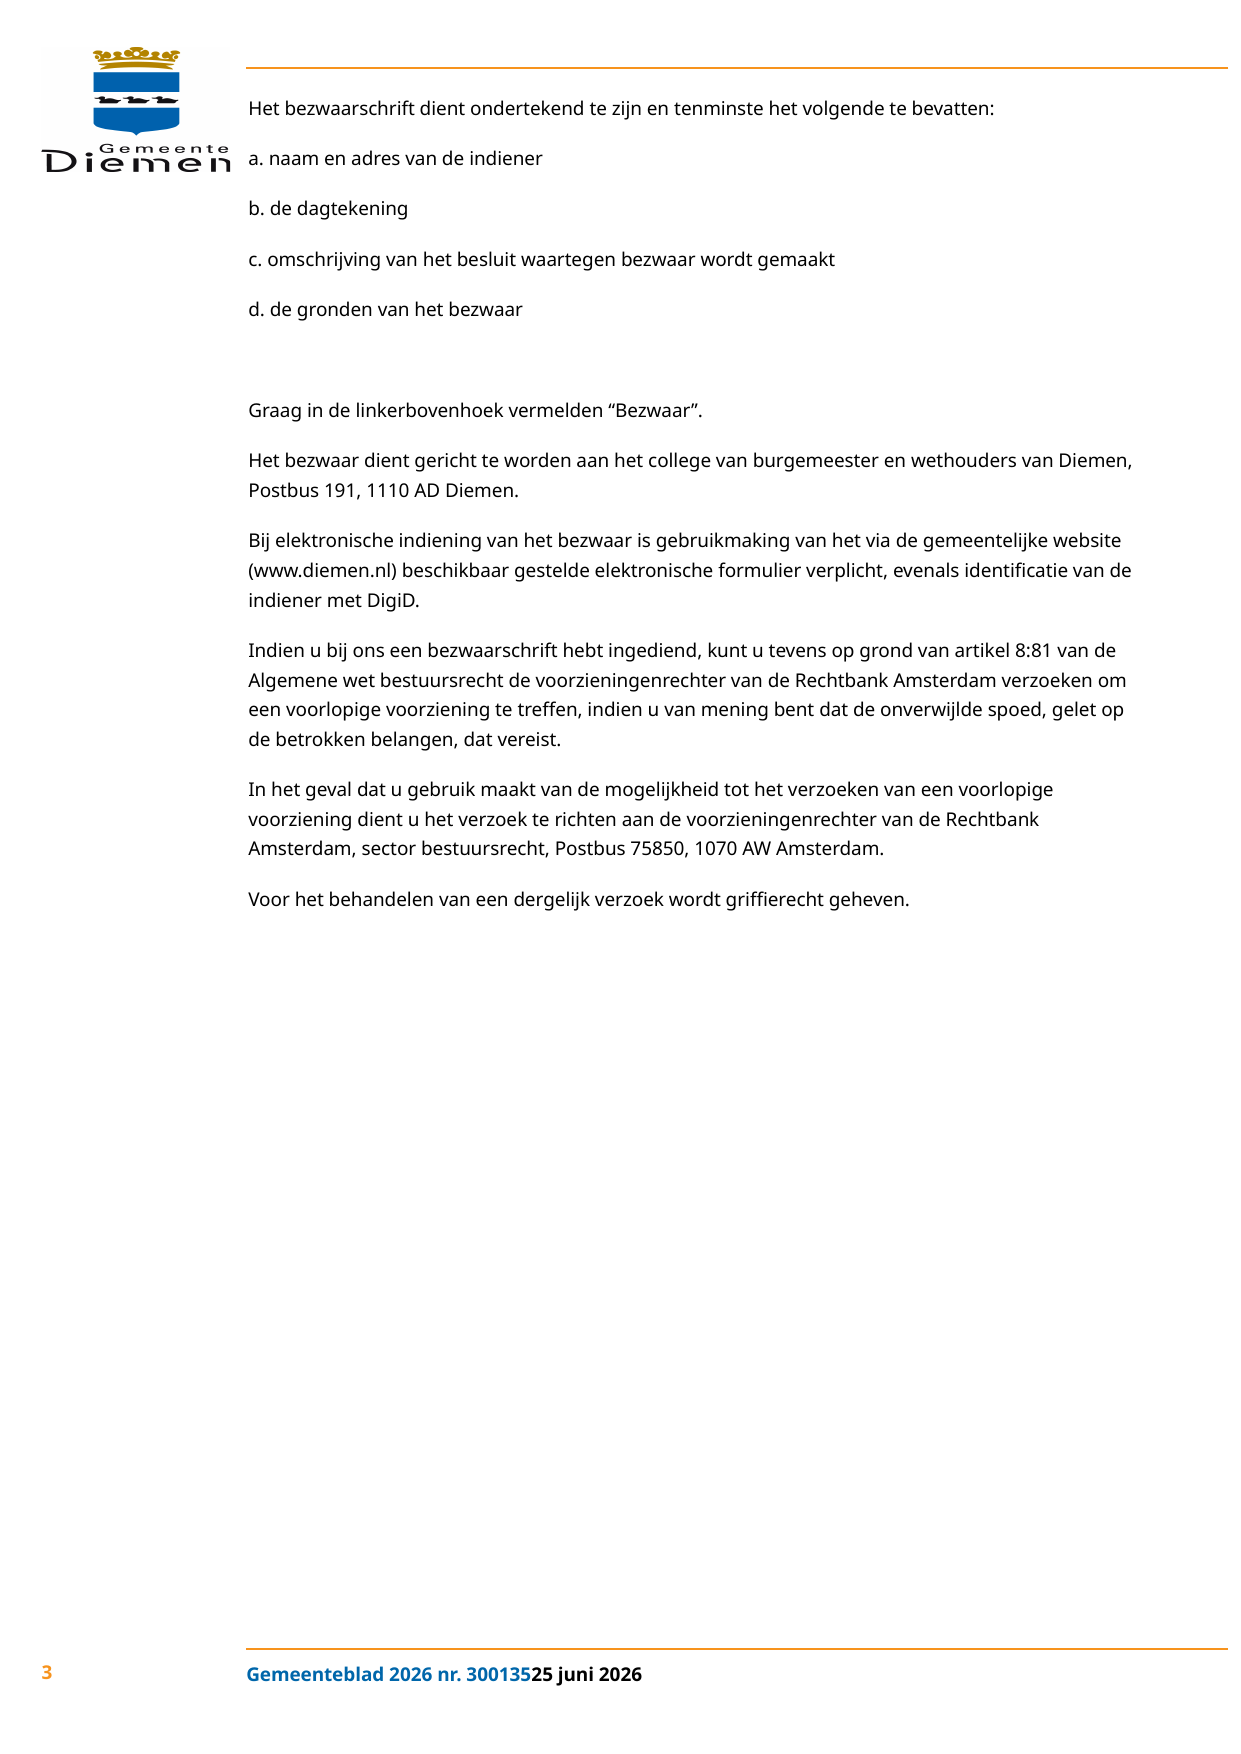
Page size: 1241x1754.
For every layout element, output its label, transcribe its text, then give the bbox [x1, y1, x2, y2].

text Bij elektronische indiening van het bezwaar is gebruikmaking van het via de gemeentelijke website (www.diemen.nl) beschikbaar gestelde elektronische formulier verplicht, evenals identificatie van de indiener met DigiD. [248, 528, 1152, 613]
text Graag in de linkerbovenhoek vermelden “Bezwaar”. [248, 397, 1152, 423]
text In het geval dat u gebruik maakt van de mogelijkheid tot het verzoeken van een voorlopige voorziening dient u het verzoek te richten aan de voorzieningenrechter van de Rechtbank Amsterdam, sector bestuursrecht, Postbus 75850, 1070 AW Amsterdam. [248, 776, 1152, 861]
picture [41, 47, 231, 172]
text d. de gronden van het bezwaar [248, 296, 1152, 322]
text Het bezwaarschrift dient ondertekend te zijn en tenminste het volgende te bevatten: [248, 95, 1152, 121]
text Voor het behandelen van een dergelijk verzoek wordt griffierecht geheven. [248, 886, 1152, 912]
text Indien u bij ons een bezwaarschrift hebt ingediend, kunt u tevens op grond van artikel 8:81 van de Algemene wet bestuursrecht de voorzieningenrechter van de Rechtbank Amsterdam verzoeken om een voorlopige voorziening te treffen, indien u van mening bent dat de onverwijlde spoed, gelet op de betrokken belangen, dat vereist. [248, 637, 1152, 752]
text b. de dagtekening [248, 196, 1152, 221]
text c. omschrijving van het besluit waartegen bezwaar wordt gemaakt [248, 246, 1152, 272]
text a. naam en adres van de indiener [248, 145, 1152, 171]
text Het bezwaar dient gericht te worden aan het college van burgemeester en wethouders van Diemen, Postbus 191, 1110 AD Diemen. [248, 448, 1152, 503]
